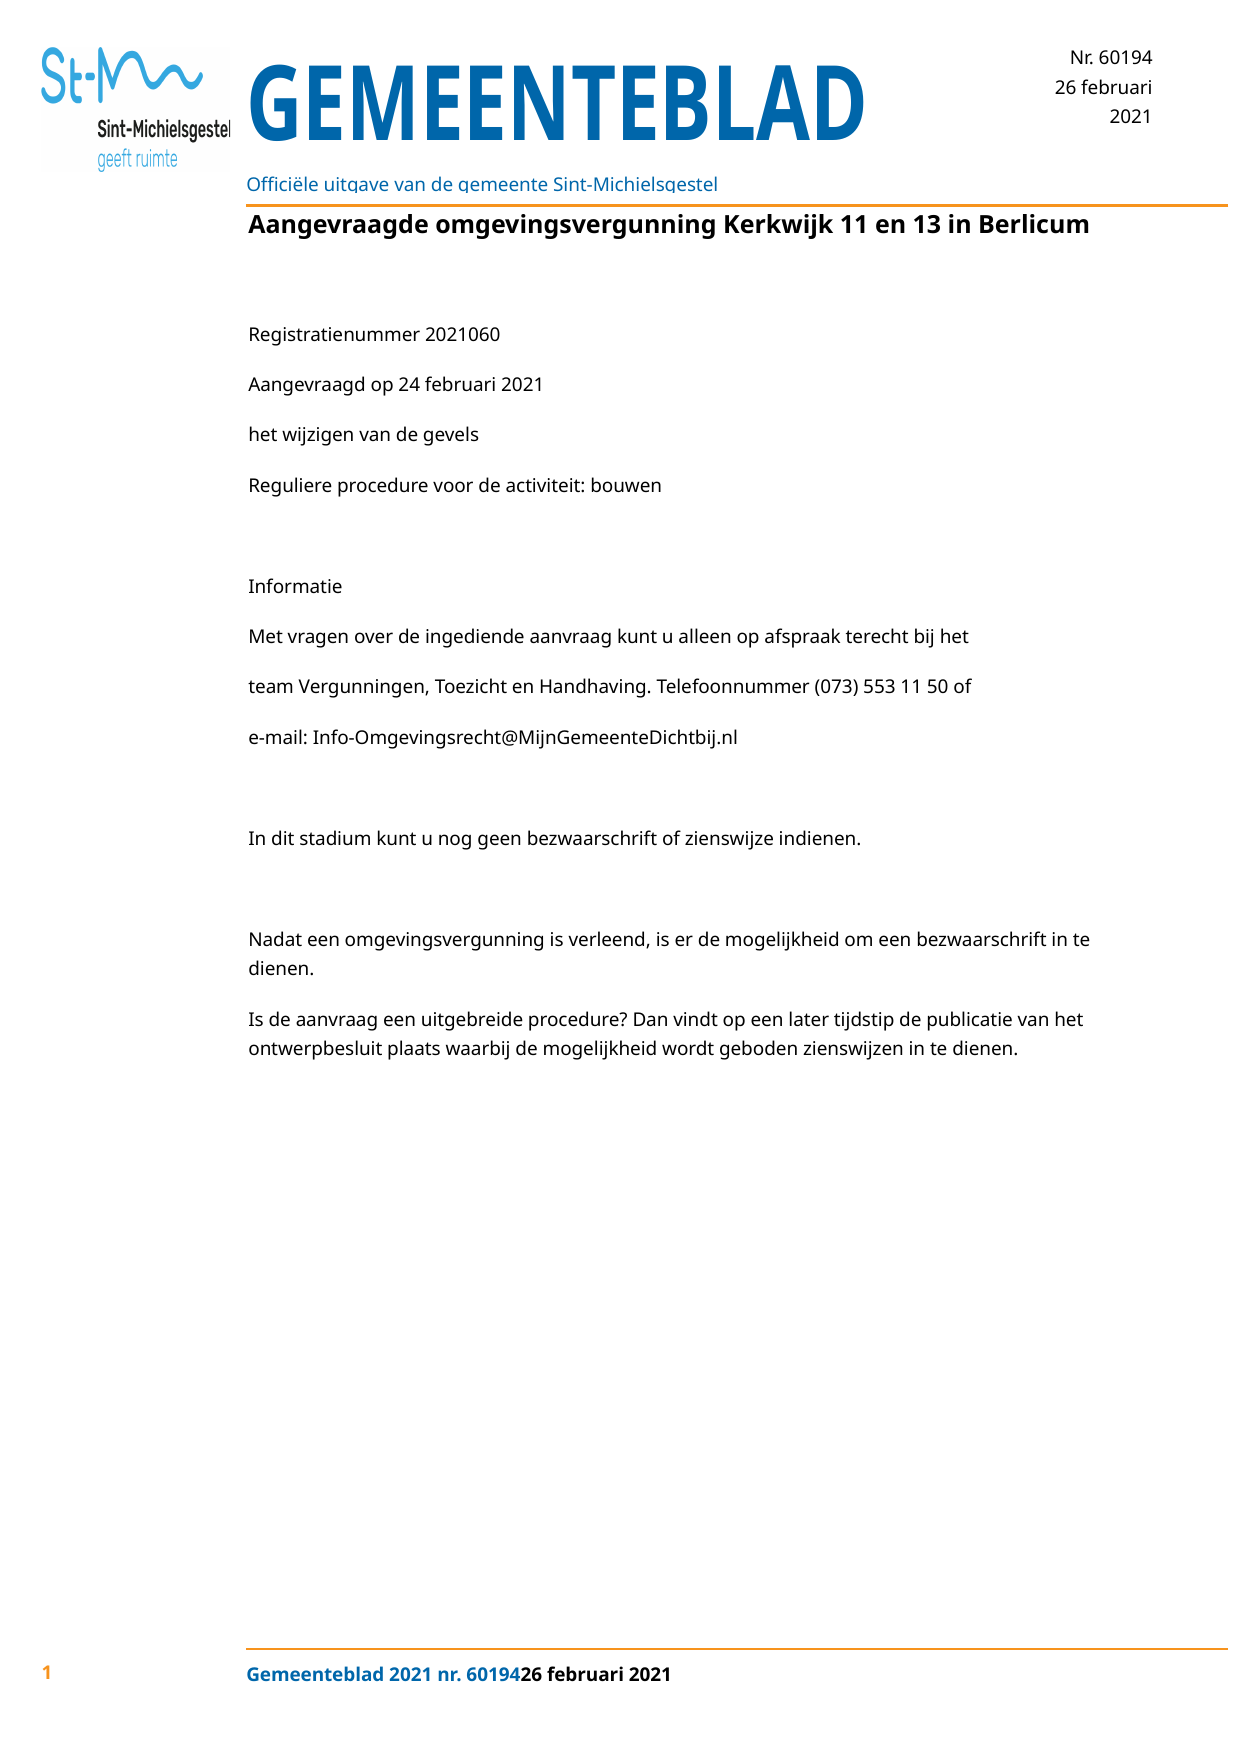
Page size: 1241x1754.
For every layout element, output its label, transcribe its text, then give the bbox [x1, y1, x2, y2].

text Nadat een omgevingsvergunning is verleend, is er de mogelijkheid om een bezwaarschrift in te dienen. [248, 926, 1152, 981]
text Registratienummer 2021060 [248, 321, 1152, 346]
text Aangevraagde omgevingsvergunning Kerkwijk 11 en 13 in Berlicum [248, 207, 1152, 241]
text In dit stadium kunt u nog geen bezwaarschrift of zienswijze indienen. [248, 825, 1152, 851]
text team Vergunningen, Toezicht en Handhaving. Telefoonnummer (073) 553 11 50 of [248, 674, 1152, 699]
text Informatie [248, 573, 1152, 598]
text Aangevraagd op 24 februari 2021 [248, 371, 1152, 397]
text Is de aanvraag een uitgebreide procedure? Dan vindt op een later tijdstip de publicatie van het ontwerpbesluit plaats waarbij de mogelijkheid wordt geboden zienswijzen in te dienen. [248, 1006, 1152, 1061]
text het wijzigen van de gevels [248, 422, 1152, 447]
text Met vragen over de ingediende aanvraag kunt u alleen op afspraak terecht bij het [248, 623, 1152, 649]
text e-mail: Info-Omgevingsrecht@MijnGemeenteDichtbij.nl [248, 724, 1152, 750]
text Reguliere procedure voor de activiteit: bouwen [248, 472, 1152, 498]
picture [41, 47, 231, 172]
